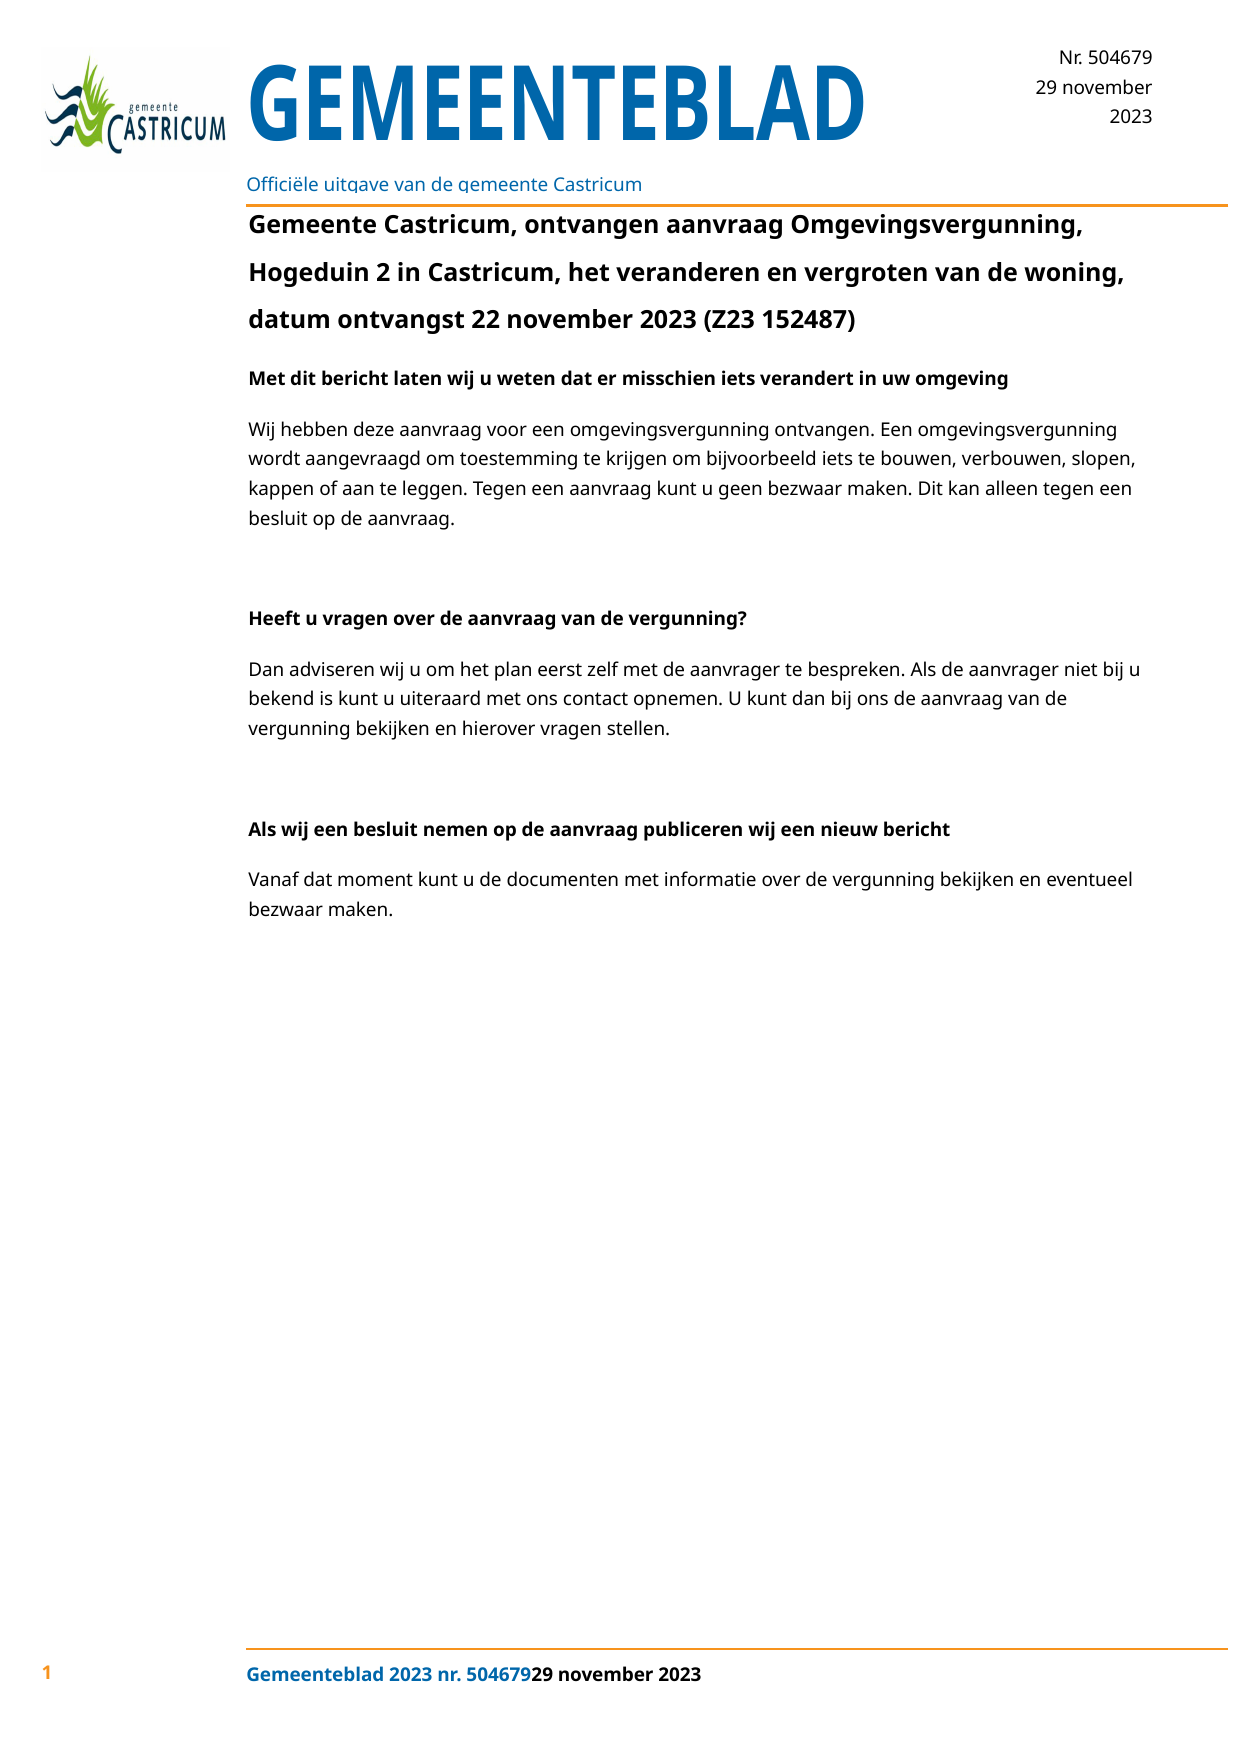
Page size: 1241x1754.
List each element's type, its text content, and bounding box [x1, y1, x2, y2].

text Vanaf dat moment kunt u de documenten met informatie over de vergunning bekijken en eventueel bezwaar maken. [248, 866, 1152, 922]
text Heeft u vragen over de aanvraag van de vergunning? [248, 606, 1152, 631]
text Dan adviseren wij u om het plan eerst zelf met de aanvrager te bespreken. Als de aanvrager niet bij u bekend is kunt u uiteraard met ons contact opnemen. U kunt dan bij ons de aanvraag van de vergunning bekijken en hierover vragen stellen. [248, 656, 1152, 741]
text Met dit bericht laten wij u weten dat er misschien iets verandert in uw omgeving [248, 366, 1152, 391]
text Wij hebben deze aanvraag voor een omgevingsvergunning ontvangen. Een omgevingsvergunning wordt aangevraagd om toestemming te krijgen om bijvoorbeeld iets te bouwen, verbouwen, slopen, kappen of aan te leggen. Tegen een aanvraag kunt u geen bezwaar maken. Dit kan alleen tegen een besluit op de aanvraag. [248, 416, 1152, 530]
picture [41, 47, 231, 172]
text Gemeente Castricum, ontvangen aanvraag Omgevingsvergunning, Hogeduin 2 in Castricum, het veranderen en vergroten van de woning, datum ontvangst 22 november 2023 (Z23 152487) [248, 207, 1152, 336]
text Als wij een besluit nemen op de aanvraag publiceren wij een nieuw bericht [248, 816, 1152, 842]
